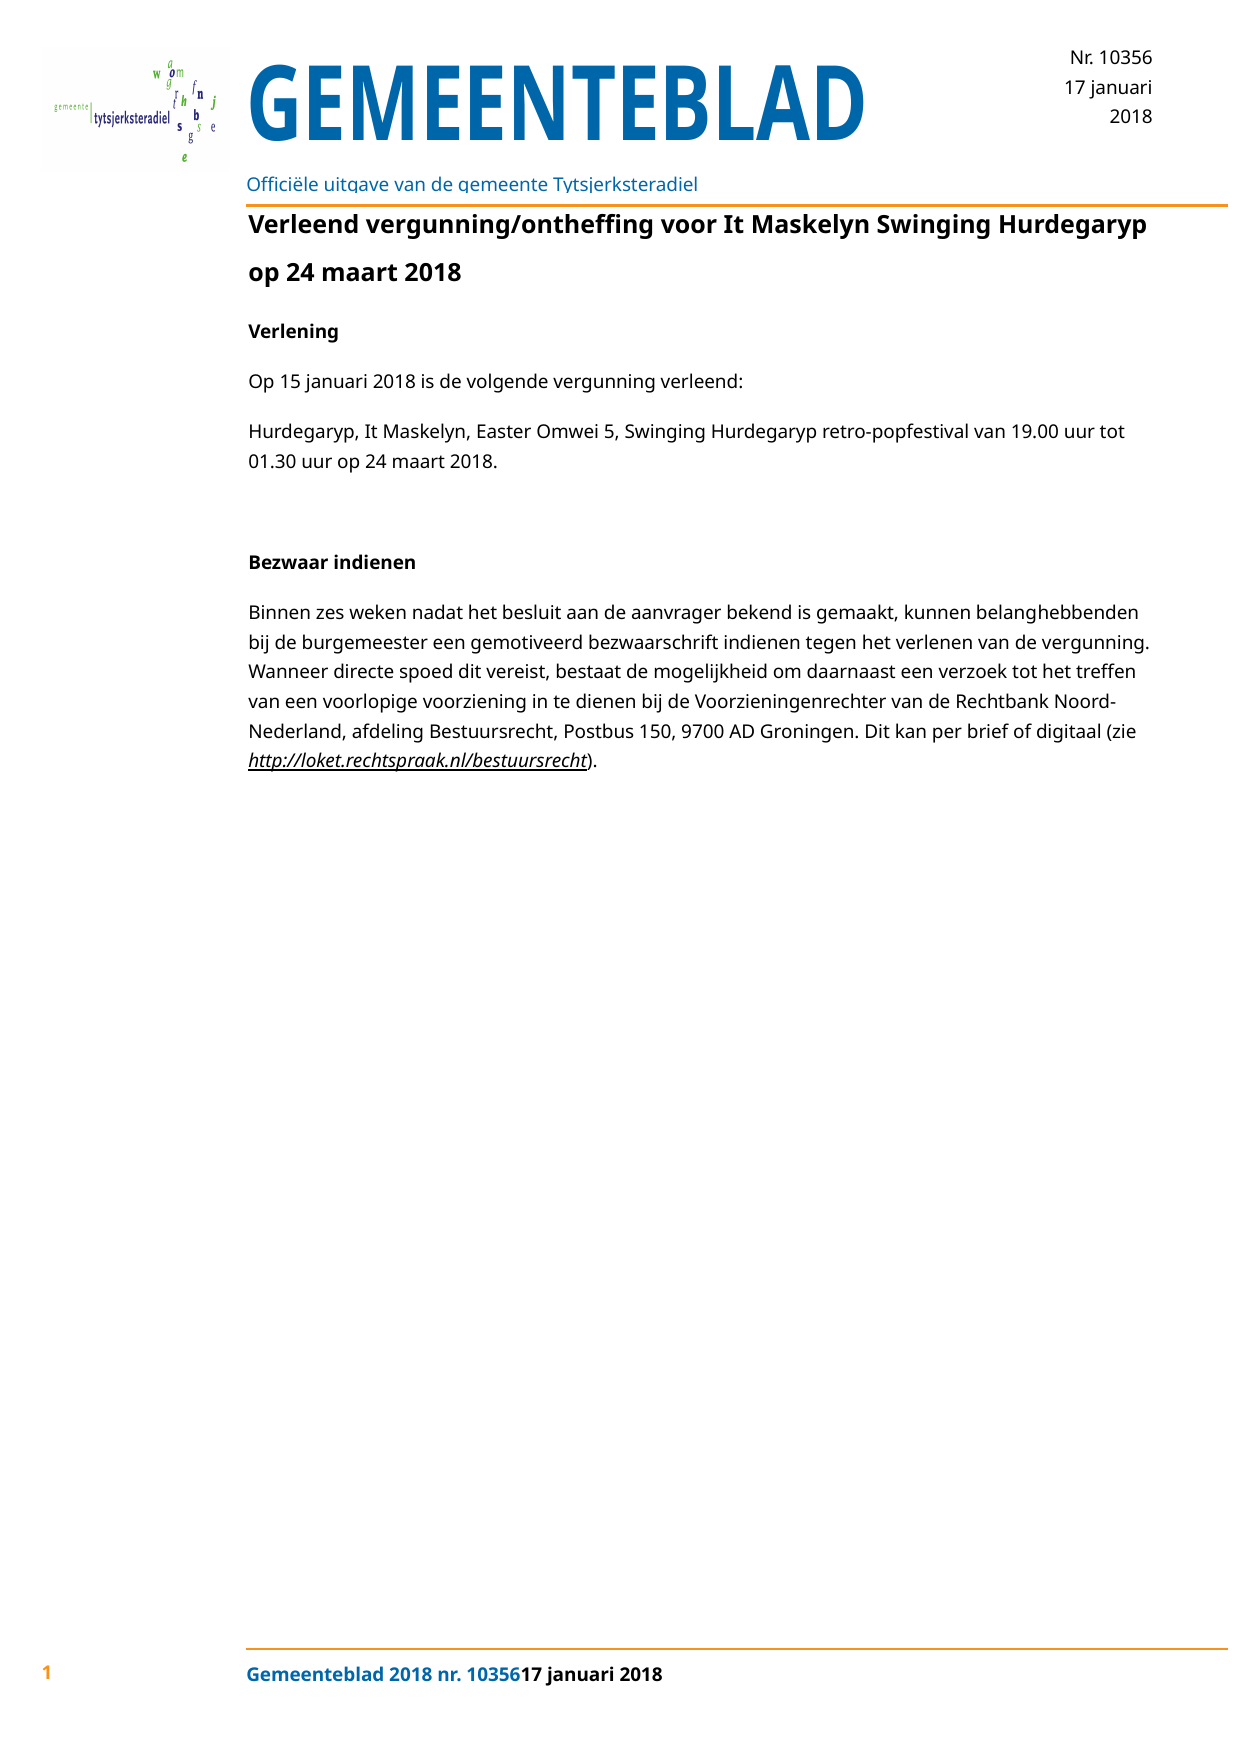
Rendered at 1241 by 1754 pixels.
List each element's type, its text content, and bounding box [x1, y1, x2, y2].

text Binnen zes weken nadat het besluit aan de aanvrager bekend is gemaakt, kunnen belang­hebbenden bij de burgemeester een gemotiveerd bezwaarschrift indienen tegen het verlenen van de ver­gunning. Wanneer directe spoed dit vereist, bestaat de mogelijkheid om daarnaast een verzoek tot het treffen van een voorlopige voorziening in te dienen bij de Voorzieningenrechter van de Rechtbank Noord-Nederland, afdeling Bestuursrecht, Postbus 150, 9700 AD Groningen. Dit kan per brief of digitaal (zie http://loket.rechtspraak.nl/bestuursrecht). [248, 599, 1152, 773]
text Verleend vergunning/ontheffing voor It Maskelyn Swinging Hurdegaryp op 24 maart 2018 [248, 207, 1152, 288]
text Verlening [248, 318, 1152, 344]
text Op 15 januari 2018 is de volgende vergunning ver­leend: [248, 368, 1152, 394]
text Hurdegaryp, It Maskelyn, Easter Omwei 5, Swinging Hurdegaryp retro-popfestival van 19.00 uur tot 01.30 uur op 24 maart 2018. [248, 419, 1152, 474]
text Bezwaar indienen [248, 549, 1152, 575]
picture [41, 47, 231, 172]
